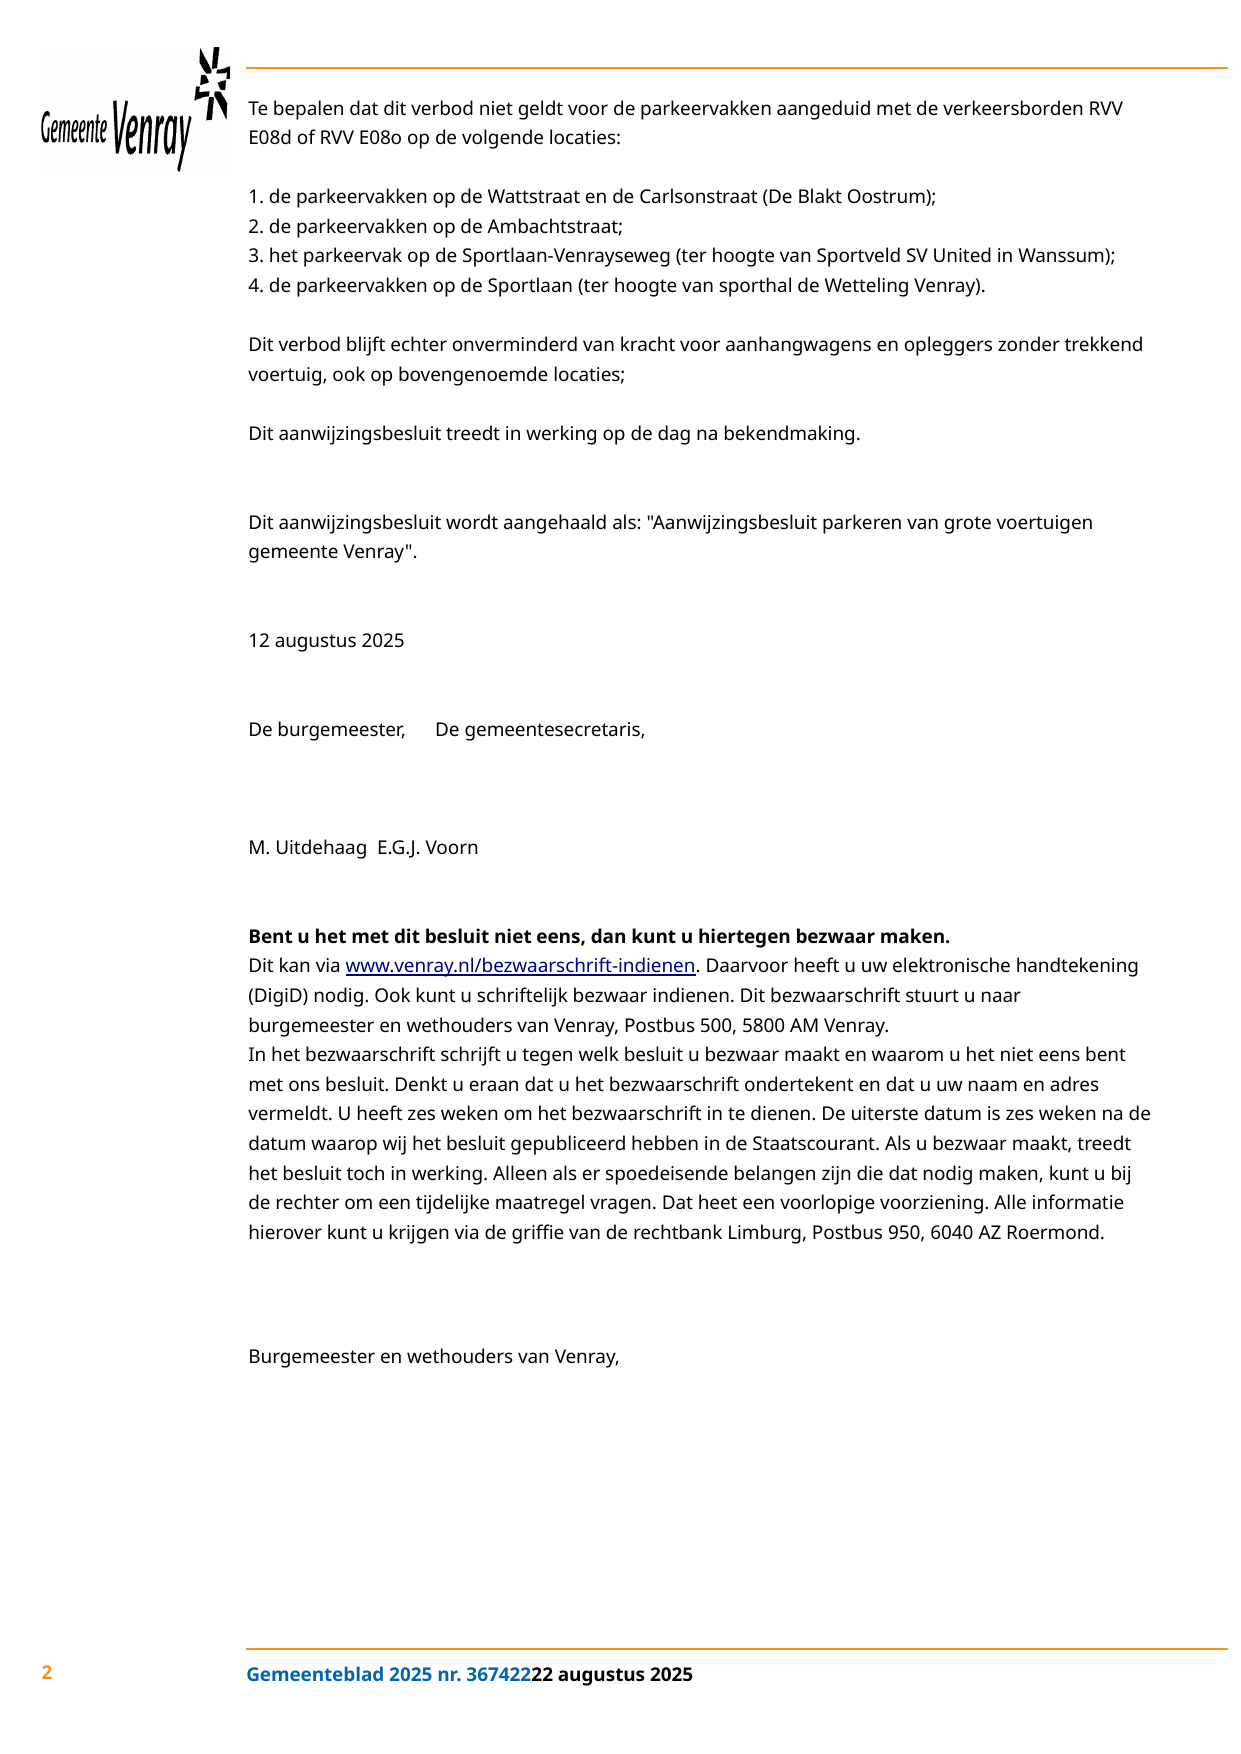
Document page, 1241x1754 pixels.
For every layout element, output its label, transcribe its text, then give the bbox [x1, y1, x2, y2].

text 4. de parkeervakken op de Sportlaan (ter hoogte van sporthal de Wetteling Venray). [248, 272, 1152, 298]
picture [41, 47, 231, 172]
text 2. de parkeervakken op de Ambachtstraat; [248, 213, 1152, 239]
text Bent u het met dit besluit niet eens, dan kunt u hiertegen bezwaar maken. [248, 923, 1152, 949]
text 3. het parkeervak op de Sportlaan-Venrayseweg (ter hoogte van Sportveld SV United in Wanssum); [248, 243, 1152, 268]
text M. Uitdehaag E.G.J. Voorn [248, 834, 1152, 860]
text Dit verbod blijft echter onverminderd van kracht voor aanhangwagens en opleggers zonder trekkend voertuig, ook op bovengenoemde locaties; [248, 331, 1152, 387]
text Dit kan via www.venray.nl/bezwaarschrift-indienen. Daarvoor heeft u uw elektronische handtekening (DigiD) nodig. Ook kunt u schriftelijk bezwaar indienen. Dit bezwaarschrift stuurt u naar burgemeester en wethouders van Venray, Postbus 500, 5800 AM Venray. [248, 953, 1152, 1038]
text Burgemeester en wethouders van Venray, [248, 1343, 1152, 1369]
text In het bezwaarschrift schrijft u tegen welk besluit u bezwaar maakt en waarom u het niet eens bent met ons besluit. Denkt u eraan dat u het bezwaarschrift ondertekent en dat u uw naam en adres vermeldt. U heeft zes weken om het bezwaarschrift in te dienen. De uiterste datum is zes weken na de datum waarop wij het besluit gepubliceerd hebben in de Staatscourant. Als u bezwaar maakt, treedt het besluit toch in werking. Alleen als er spoedeisende belangen zijn die dat nodig maken, kunt u bij de rechter om een tijdelijke maatregel vragen. Dat heet een voorlopige voorziening. Alle informatie hierover kunt u krijgen via de griffie van de rechtbank Limburg, Postbus 950, 6040 AZ Roermond. [248, 1041, 1152, 1245]
text 1. de parkeervakken op de Wattstraat en de Carlsonstraat (De Blakt Oostrum); [248, 183, 1152, 209]
text De burgemeester, De gemeentesecretaris, [248, 716, 1152, 742]
text Dit aanwijzingsbesluit wordt aangehaald als: "Aanwijzingsbesluit parkeren van grote voertuigen gemeente Venray". [248, 509, 1152, 564]
text 12 augustus 2025 [248, 627, 1152, 653]
text Dit aanwijzingsbesluit treedt in werking op de dag na bekendmaking. [248, 420, 1152, 446]
text Te bepalen dat dit verbod niet geldt voor de parkeervakken aangeduid met de verkeersborden RVV E08d of RVV E08o op de volgende locaties: [248, 95, 1152, 150]
